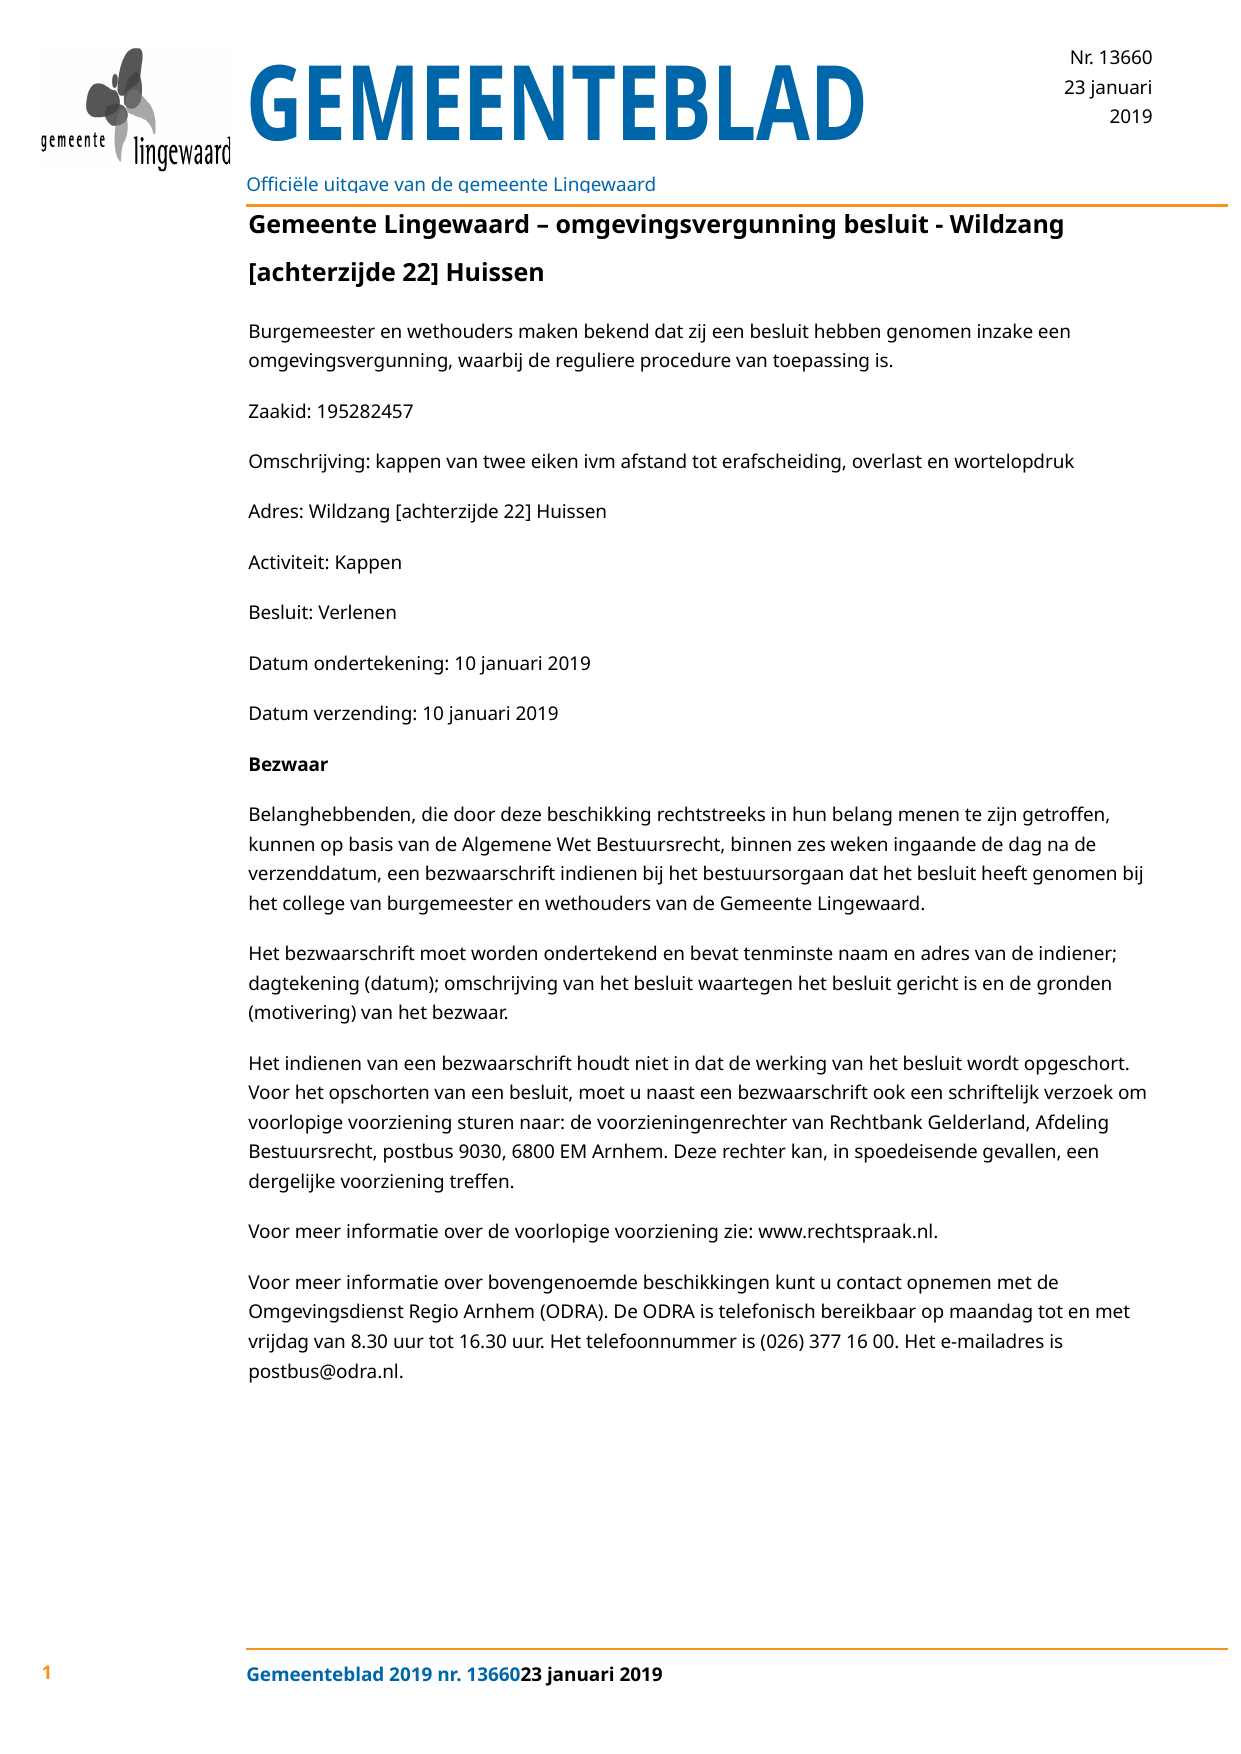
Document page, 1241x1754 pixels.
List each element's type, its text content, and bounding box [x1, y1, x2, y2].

text Datum verzending: 10 januari 2019 [248, 700, 1152, 726]
text Gemeente Lingewaard – omgevingsvergunning besluit - Wildzang [achterzijde 22] Huissen [248, 207, 1152, 288]
picture [41, 47, 231, 172]
text Het bezwaarschrift moet worden ondertekend en bevat tenminste naam en adres van de indiener; dagtekening (datum); omschrijving van het besluit waartegen het besluit gericht is en de gronden (motivering) van het bezwaar. [248, 940, 1152, 1025]
text Voor meer informatie over de voorlopige voorziening zie: www.rechtspraak.nl. [248, 1219, 1152, 1244]
text Bezwaar [248, 751, 1152, 777]
text Datum ondertekening: 10 januari 2019 [248, 650, 1152, 676]
text Het indienen van een bezwaarschrift houdt niet in dat de werking van het besluit wordt opgeschort. Voor het opschorten van een besluit, moet u naast een bezwaarschrift ook een schriftelijk verzoek om voorlopige voorziening sturen naar: de voorzieningenrechter van Rechtbank Gelderland, Afdeling Bestuursrecht, postbus 9030, 6800 EM Arnhem. Deze rechter kan, in spoedeisende gevallen, een dergelijke voorziening treffen. [248, 1050, 1152, 1194]
text Burgemeester en wethouders maken bekend dat zij een besluit hebben genomen inzake een omgevingsvergunning, waarbij de reguliere procedure van toepassing is. [248, 318, 1152, 373]
text Omschrijving: kappen van twee eiken ivm afstand tot erafscheiding, overlast en wortelopdruk [248, 448, 1152, 474]
text Belanghebbenden, die door deze beschikking rechtstreeks in hun belang menen te zijn getroffen, kunnen op basis van de Algemene Wet Bestuursrecht, binnen zes weken ingaande de dag na de verzenddatum, een bezwaarschrift indienen bij het bestuursorgaan dat het besluit heeft genomen bij het college van burgemeester en wethouders van de Gemeente Lingewaard. [248, 801, 1152, 916]
text Besluit: Verlenen [248, 599, 1152, 625]
text Zaakid: 195282457 [248, 398, 1152, 424]
text Voor meer informatie over bovengenoemde beschikkingen kunt u contact opnemen met de Omgevingsdienst Regio Arnhem (ODRA). De ODRA is telefonisch bereikbaar op maandag tot en met vrijdag van 8.30 uur tot 16.30 uur. Het telefoonnummer is (026) 377 16 00. Het e-mailadres is postbus@odra.nl. [248, 1269, 1152, 1384]
text Activiteit: Kappen [248, 549, 1152, 575]
text Adres: Wildzang [achterzijde 22] Huissen [248, 499, 1152, 524]
